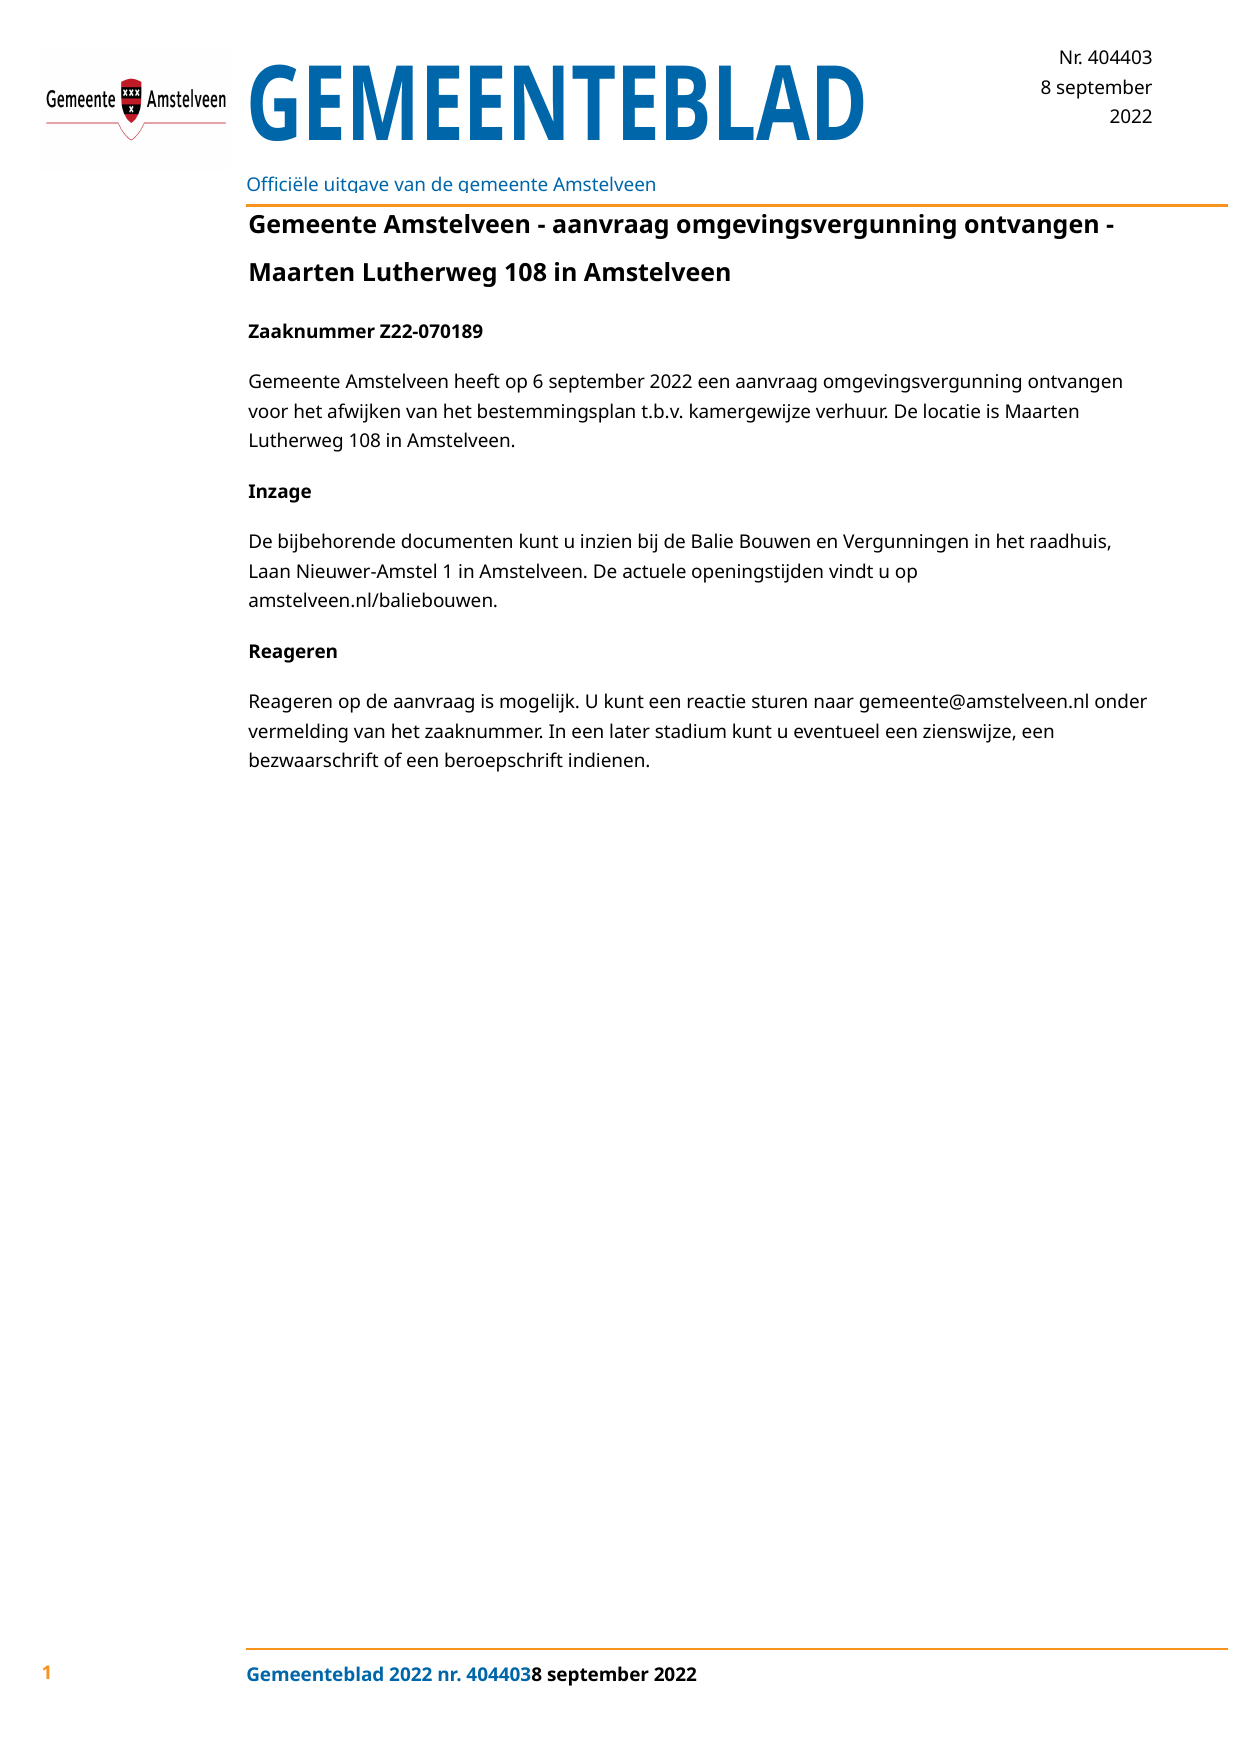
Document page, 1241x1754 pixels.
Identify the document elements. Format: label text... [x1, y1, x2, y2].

text Gemeente Amstelveen - aanvraag omgevingsvergunning ontvangen - Maarten Lutherweg 108 in Amstelveen [248, 207, 1152, 288]
text Reageren [248, 638, 1152, 664]
text Gemeente Amstelveen heeft op 6 september 2022 een aanvraag omgevingsvergunning ontvangen voor het afwijken van het bestemmingsplan t.b.v. kamergewijze verhuur. De locatie is Maarten Lutherweg 108 in Amstelveen. [248, 368, 1152, 453]
picture [41, 47, 231, 172]
text De bijbehorende documenten kunt u inzien bij de Balie Bouwen en Vergunningen in het raadhuis, Laan Nieuwer-Amstel 1 in Amstelveen. De actuele openingstijden vindt u op amstelveen.nl/baliebouwen. [248, 528, 1152, 613]
text Zaaknummer Z22-070189 [248, 318, 1152, 344]
text Reageren op de aanvraag is mogelijk. U kunt een reactie sturen naar gemeente@amstelveen.nl onder vermelding van het zaaknummer. In een later stadium kunt u eventueel een zienswijze, een bezwaarschrift of een beroepschrift indienen. [248, 688, 1152, 773]
text Inzage [248, 478, 1152, 504]
